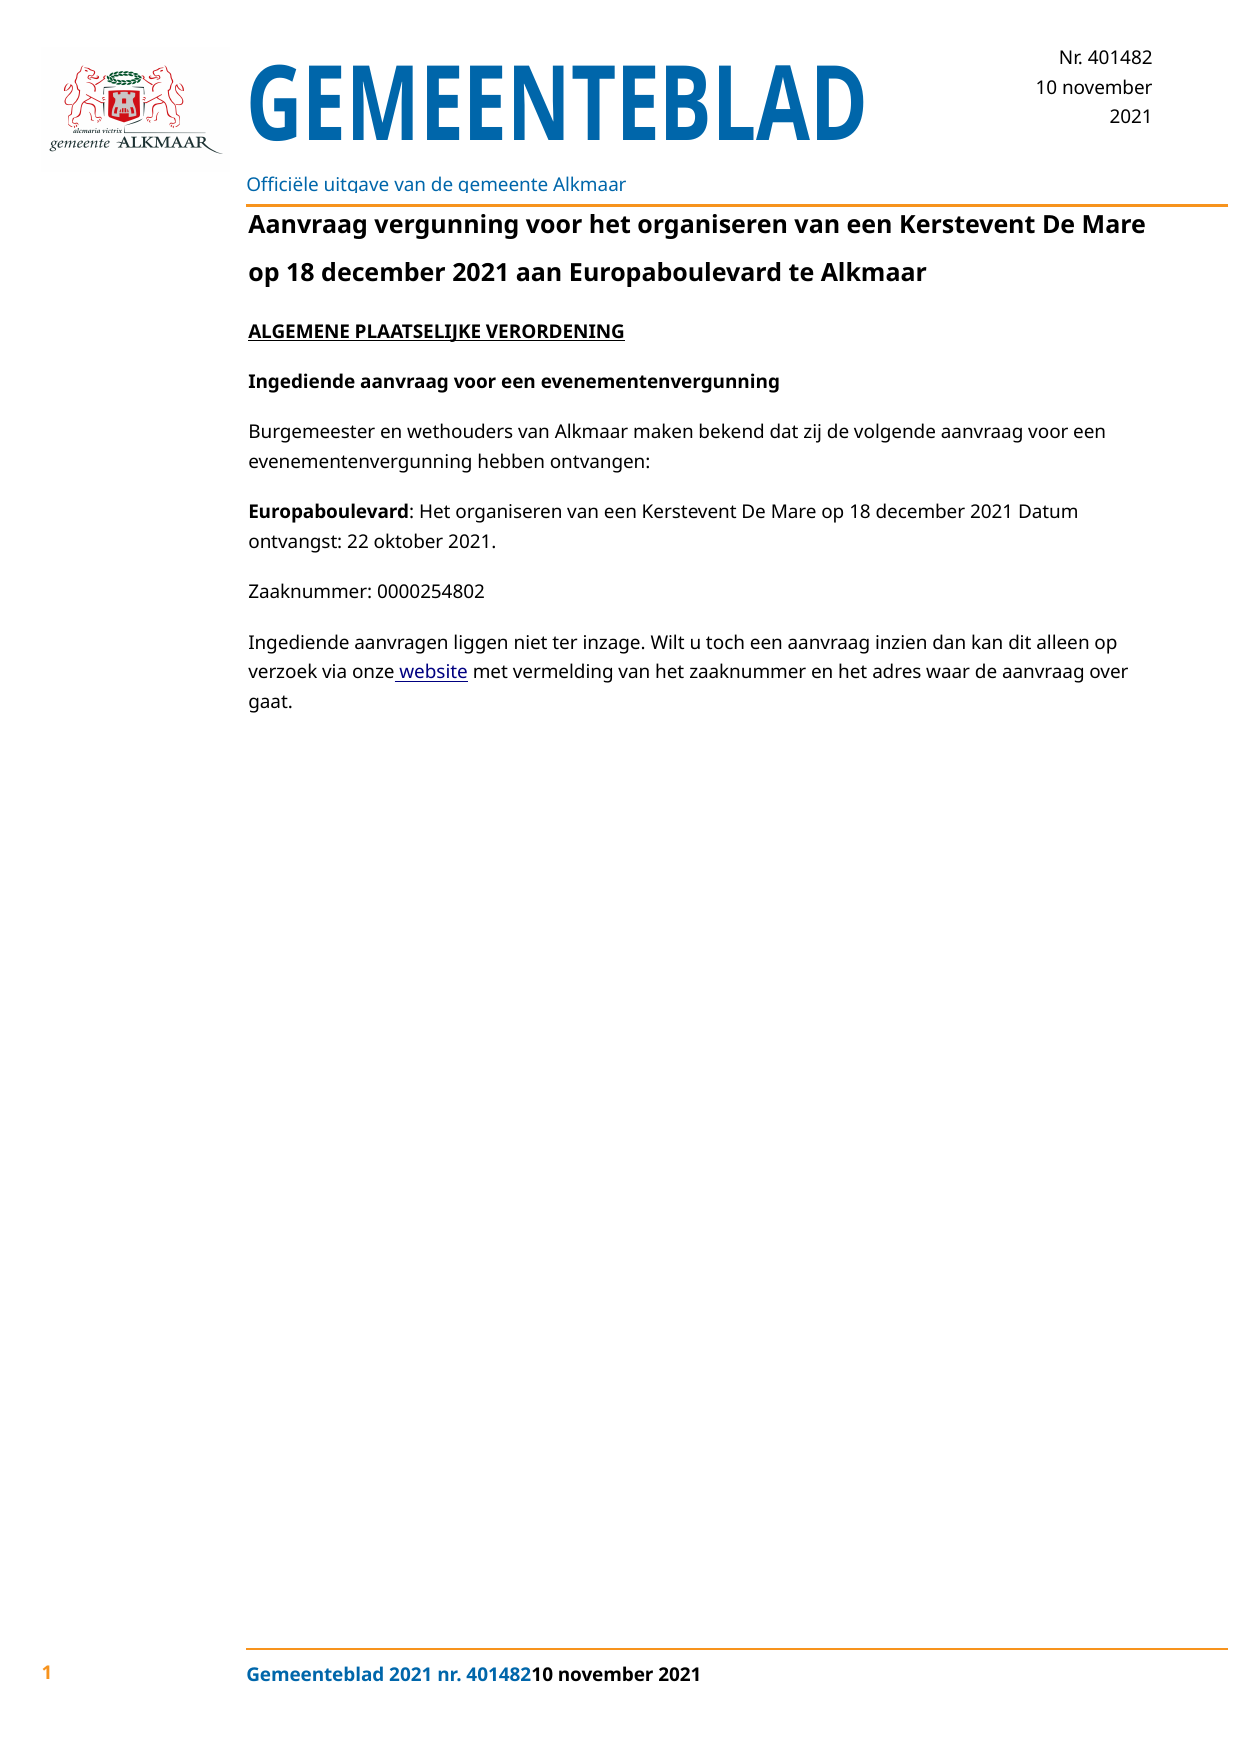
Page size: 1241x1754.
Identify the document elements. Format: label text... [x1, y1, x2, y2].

picture [41, 47, 231, 172]
text Aanvraag vergunning voor het organiseren van een Kerstevent De Mare op 18 december 2021 aan Europaboulevard te Alkmaar [248, 207, 1152, 288]
text ALGEMENE PLAATSELIJKE VERORDENING [248, 318, 1152, 344]
text Europaboulevard: Het organiseren van een Kerstevent De Mare op 18 december 2021 Datum ontvangst: 22 oktober 2021. [248, 499, 1152, 554]
text Ingediende aanvraag voor een evenementenvergunning [248, 368, 1152, 394]
text Ingediende aanvragen liggen niet ter inzage. Wilt u toch een aanvraag inzien dan kan dit alleen op verzoek via onze website met vermelding van het zaaknummer en het adres waar de aanvraag over gaat. [248, 629, 1152, 714]
text Zaaknummer: 0000254802 [248, 579, 1152, 604]
text Burgemeester en wethouders van Alkmaar maken bekend dat zij de volgende aanvraag voor een evenementenvergunning hebben ontvangen: [248, 419, 1152, 474]
